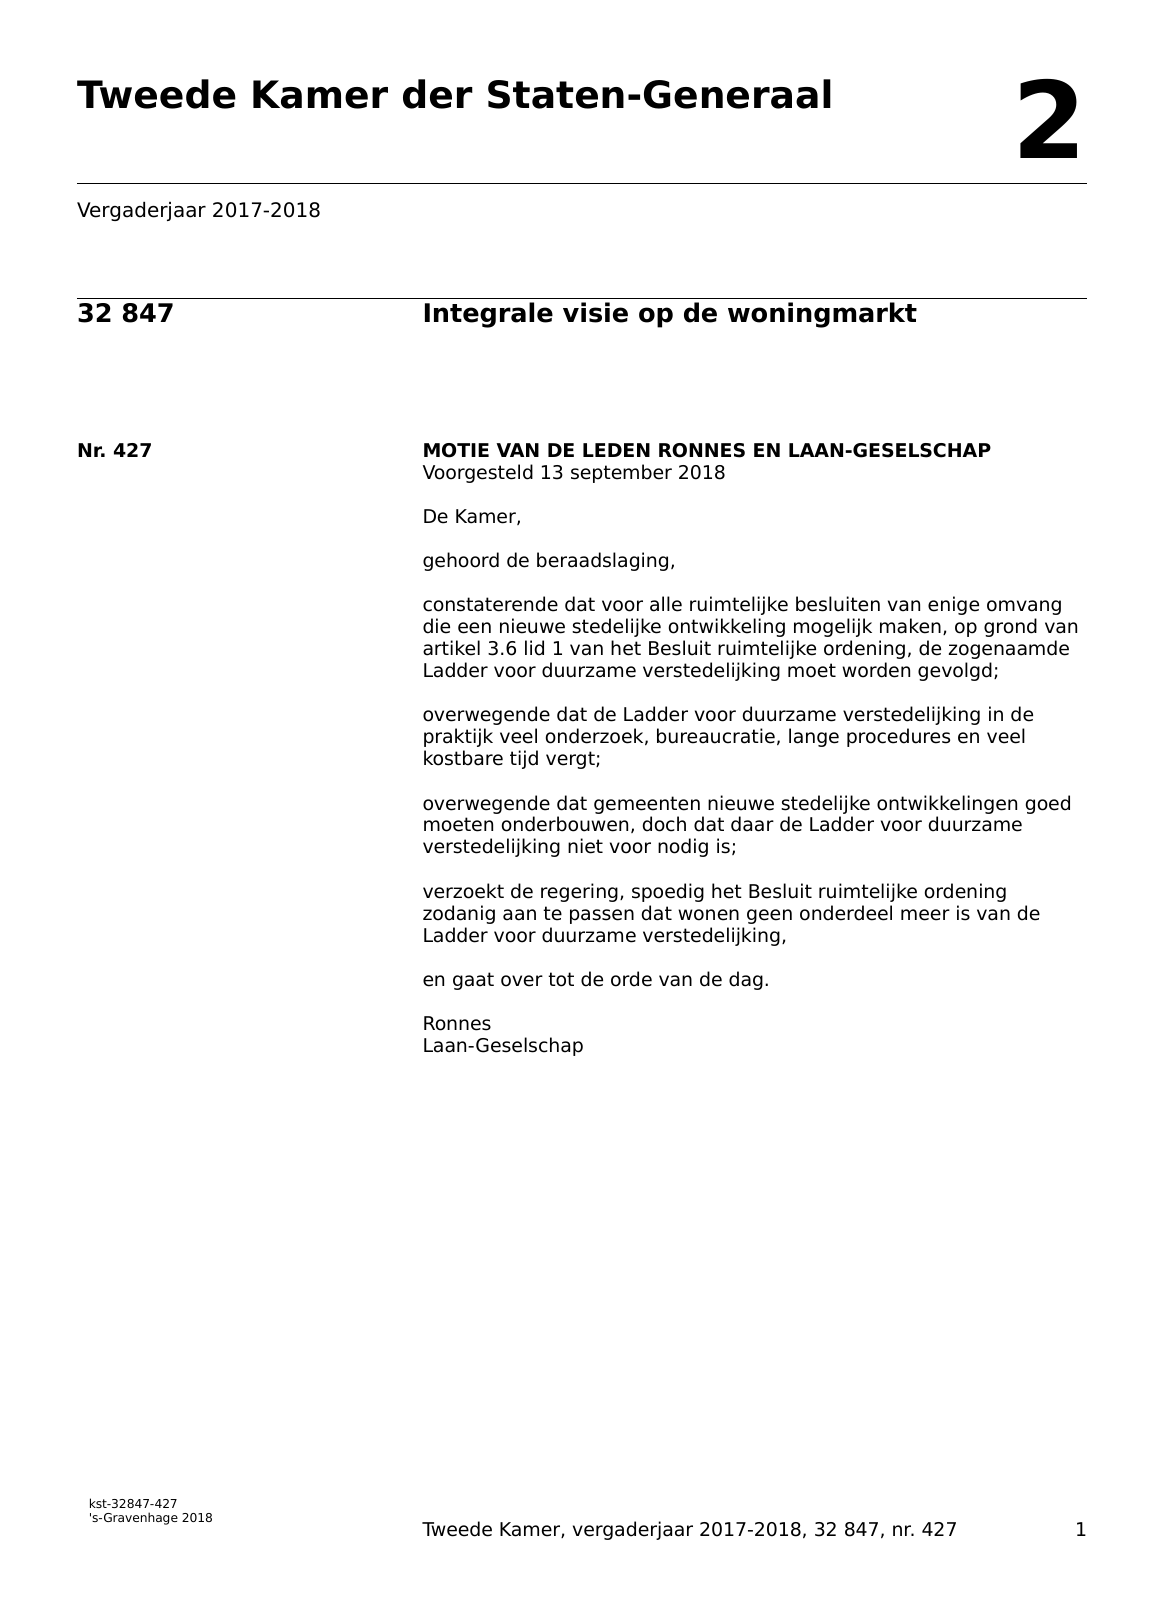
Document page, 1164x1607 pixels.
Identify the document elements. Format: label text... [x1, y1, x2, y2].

text Laan-Geselschap [422, 1035, 1087, 1057]
text overwegende dat gemeenten nieuwe stedelijke ontwikkelingen goed moeten onderbouwen, doch dat daar de Ladder voor duurzame verstedelijking niet voor nodig is; [422, 792, 1087, 858]
text De Kamer, [422, 506, 1087, 528]
text verzoekt de regering, spoedig het Besluit ruimtelijke ordening zodanig aan te passen dat wonen geen onderdeel meer is van de Ladder voor duurzame verstedelijking, [422, 881, 1087, 946]
subtitle Nr. 427 MOTIE VAN DE LEDEN RONNES EN LAAN-GESELSCHAP [77, 440, 1087, 462]
text overwegende dat de Ladder voor duurzame verstedelijking in de praktijk veel onderzoek, bureaucratie, lange procedures en veel kostbare tijd vergt; [422, 704, 1087, 770]
subtitle 32 847 Integrale visie op de woningmarkt [77, 299, 1087, 329]
text gehoord de beraadslaging, [422, 550, 1087, 572]
text constaterende dat voor alle ruimtelijke besluiten van enige omvang die een nieuwe stedelijke ontwikkeling mogelijk maken, op grond van artikel 3.6 lid 1 van het Besluit ruimtelijke ordening, de zogenaamde Ladder voor duurzame verstedelijking moet worden gevolgd; [422, 594, 1087, 682]
table_header Tweede Kamer der Staten-Generaal [77, 59, 886, 183]
text Voorgesteld 13 september 2018 [422, 462, 1087, 484]
table_cell Vergaderjaar 2017-2018 [77, 184, 1087, 298]
table_header 2 [886, 59, 1087, 183]
text en gaat over tot de orde van de dag. [422, 969, 1087, 991]
text 's-Gravenhage 2018 [88, 1511, 323, 1525]
text kst-32847-427 [88, 1497, 323, 1511]
text Ronnes [422, 1013, 1087, 1035]
